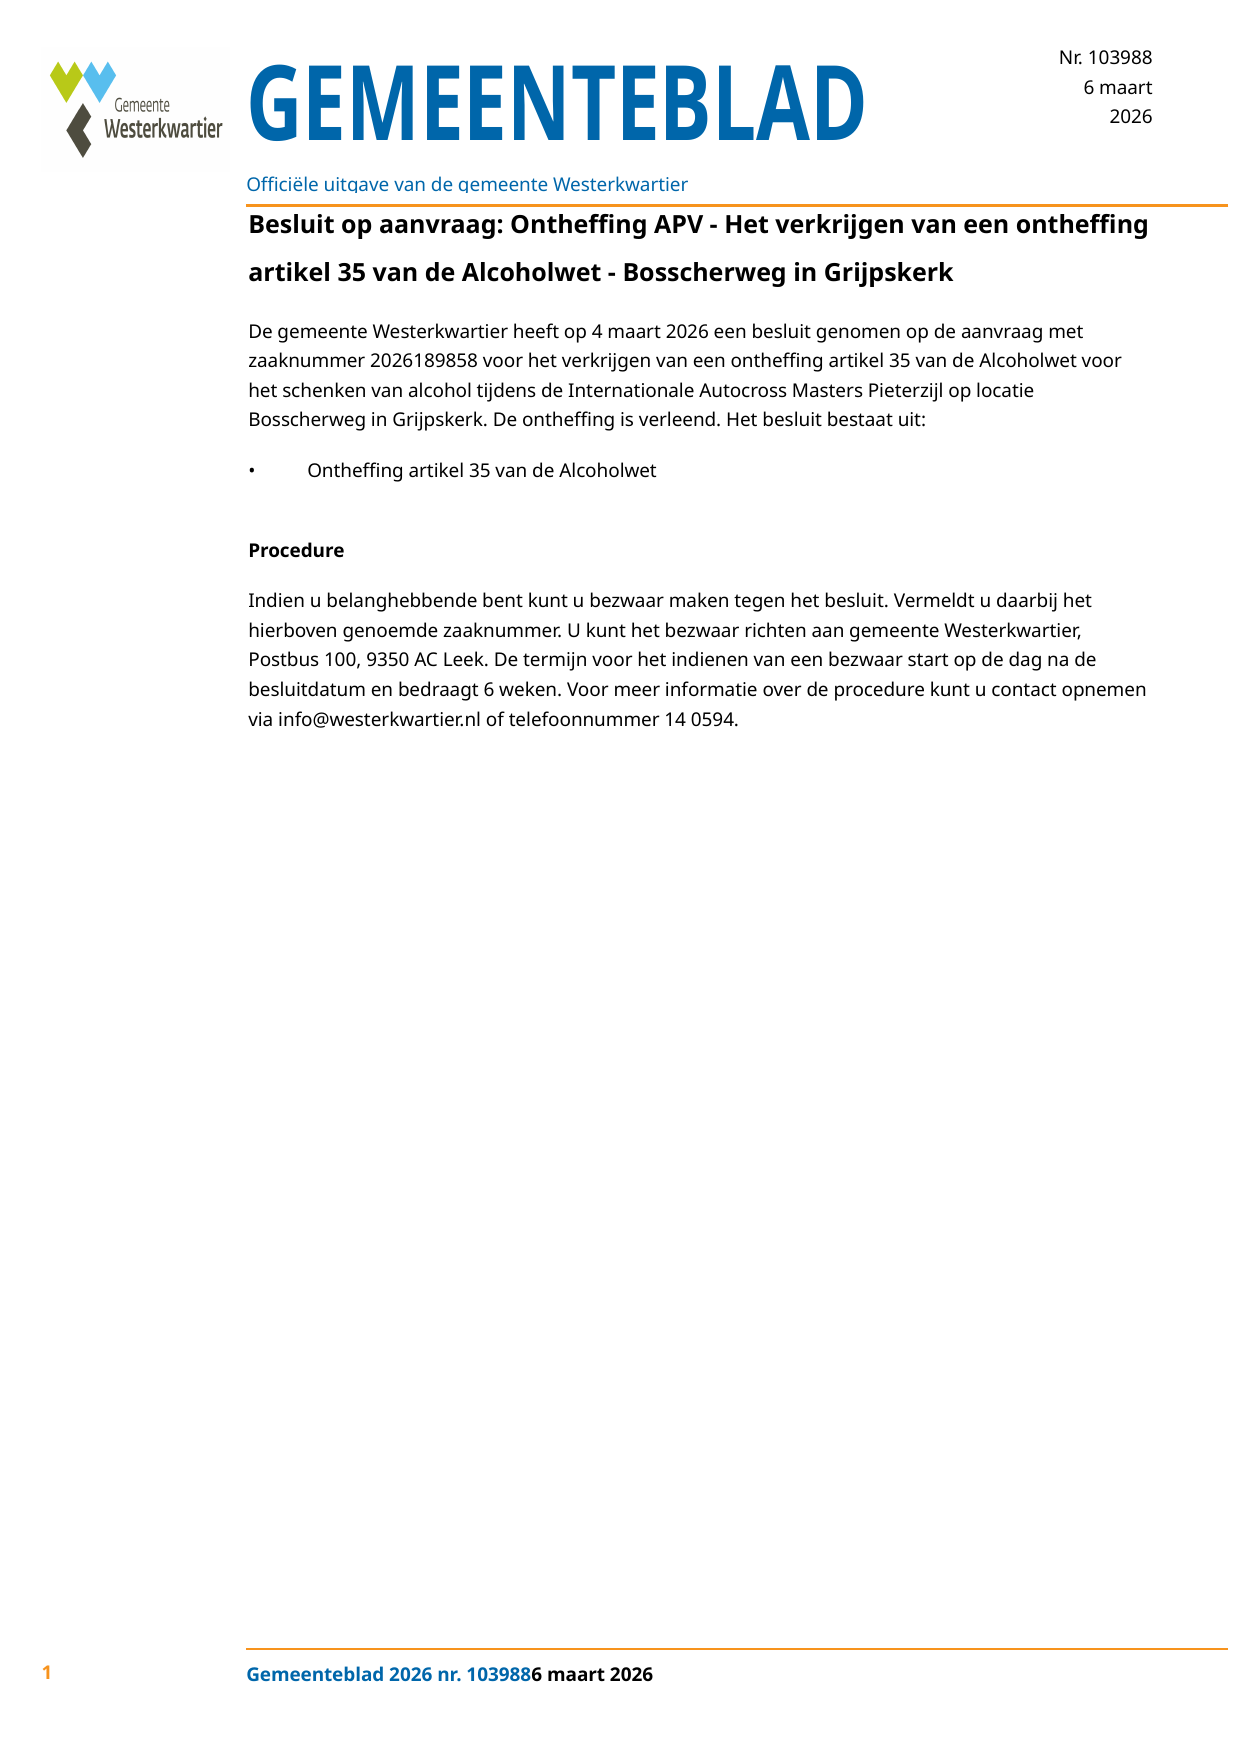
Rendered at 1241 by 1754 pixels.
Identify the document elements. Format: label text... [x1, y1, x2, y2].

list Ontheffing artikel 35 van de Alcoholwet [248, 457, 1152, 483]
text De gemeente Westerkwartier heeft op 4 maart 2026 een besluit genomen op de aanvraag met zaaknummer 2026189858 voor het verkrijgen van een ontheffing artikel 35 van de Alcoholwet voor het schenken van alcohol tijdens de Internationale Autocross Masters Pieterzijl op locatie Bosscherweg in Grijpskerk. De ontheffing is verleend. Het besluit bestaat uit: [248, 318, 1152, 432]
picture [41, 47, 231, 172]
text Indien u belanghebbende bent kunt u bezwaar maken tegen het besluit. Vermeldt u daarbij het hierboven genoemde zaaknummer. U kunt het bezwaar richten aan gemeente Westerkwartier, Postbus 100, 9350 AC Leek. De termijn voor het indienen van een bezwaar start op de dag na de besluitdatum en bedraagt 6 weken. Voor meer informatie over de procedure kunt u contact opnemen via info@westerkwartier.nl of telefoonnummer 14 0594. [248, 587, 1152, 732]
text Procedure [248, 537, 1152, 563]
text Besluit op aanvraag: Ontheffing APV - Het verkrijgen van een ontheffing artikel 35 van de Alcoholwet - Bosscherweg in Grijpskerk [248, 207, 1152, 288]
